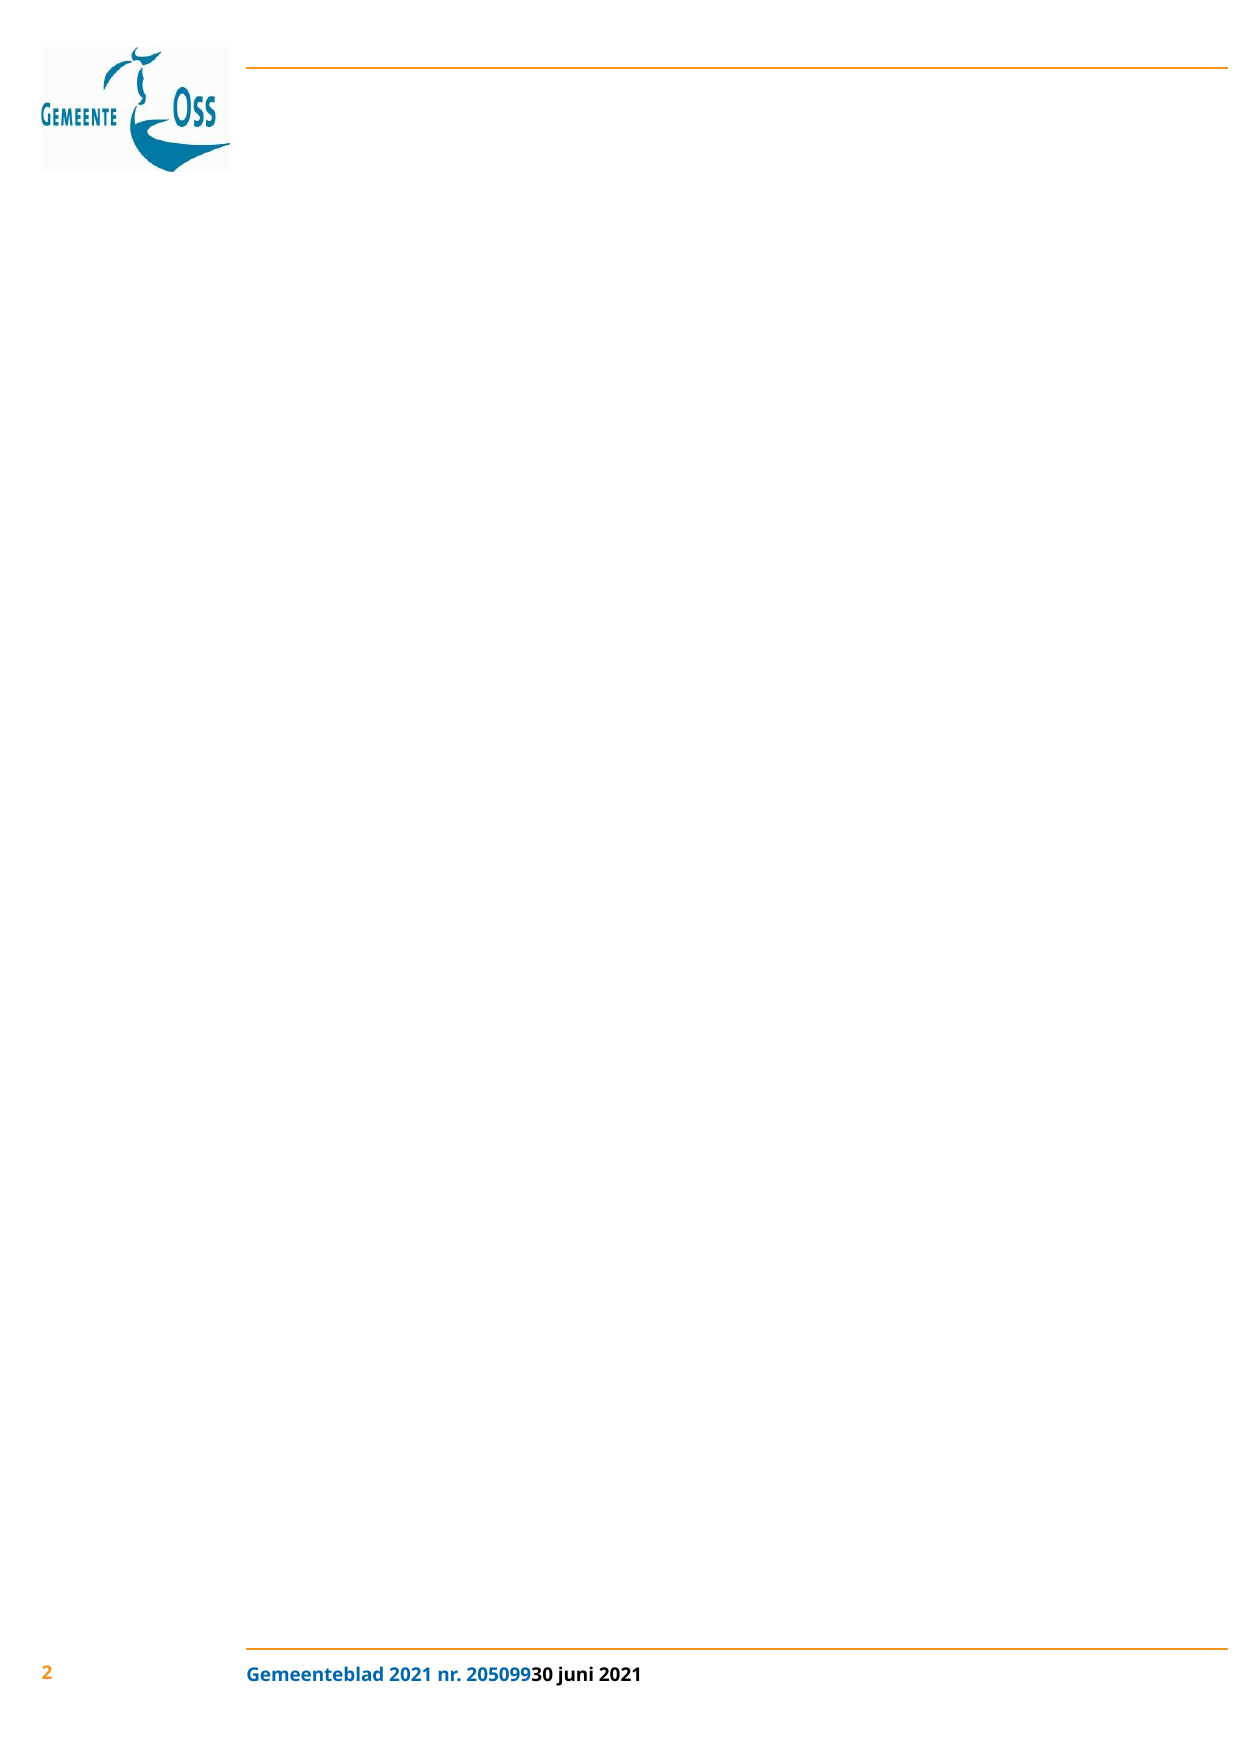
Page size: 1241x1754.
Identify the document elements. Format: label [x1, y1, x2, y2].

picture [41, 47, 231, 172]
